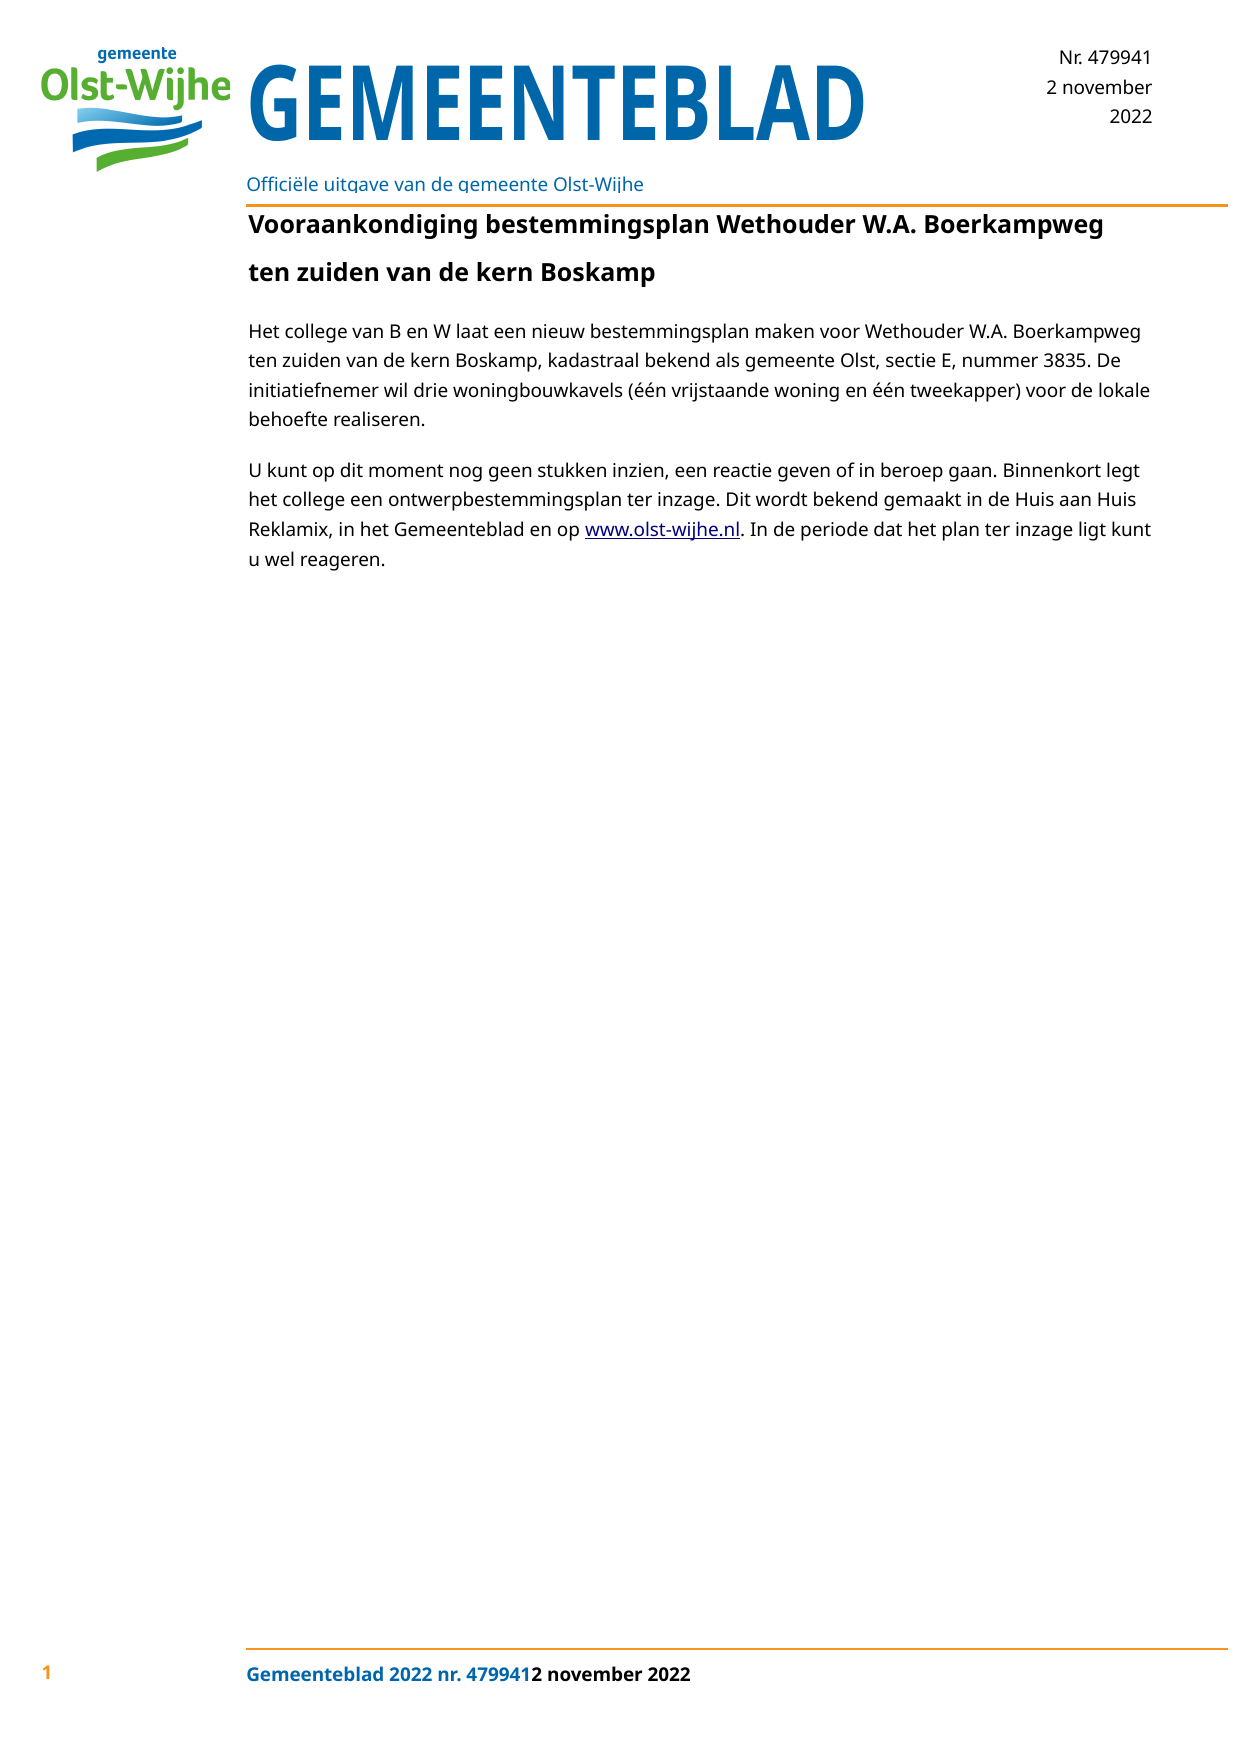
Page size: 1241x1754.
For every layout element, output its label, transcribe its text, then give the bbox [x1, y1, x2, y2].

picture [41, 47, 231, 172]
text Het college van B en W laat een nieuw bestemmingsplan maken voor Wethouder W.A. Boerkampweg ten zuiden van de kern Boskamp, kadastraal bekend als gemeente Olst, sectie E, nummer 3835. De initiatiefnemer wil drie woningbouwkavels (één vrijstaande woning en één tweekapper) voor de lokale behoefte realiseren. [248, 318, 1152, 432]
text Vooraankondiging bestemmingsplan Wethouder W.A. Boerkampweg ten zuiden van de kern Boskamp [248, 207, 1152, 288]
text U kunt op dit moment nog geen stukken inzien, een reactie geven of in beroep gaan. Binnenkort legt het college een ontwerpbestemmingsplan ter inzage. Dit wordt bekend gemaakt in de Huis aan Huis Reklamix, in het Gemeenteblad en op www.olst-wijhe.nl. In de periode dat het plan ter inzage ligt kunt u wel reageren. [248, 457, 1152, 572]
